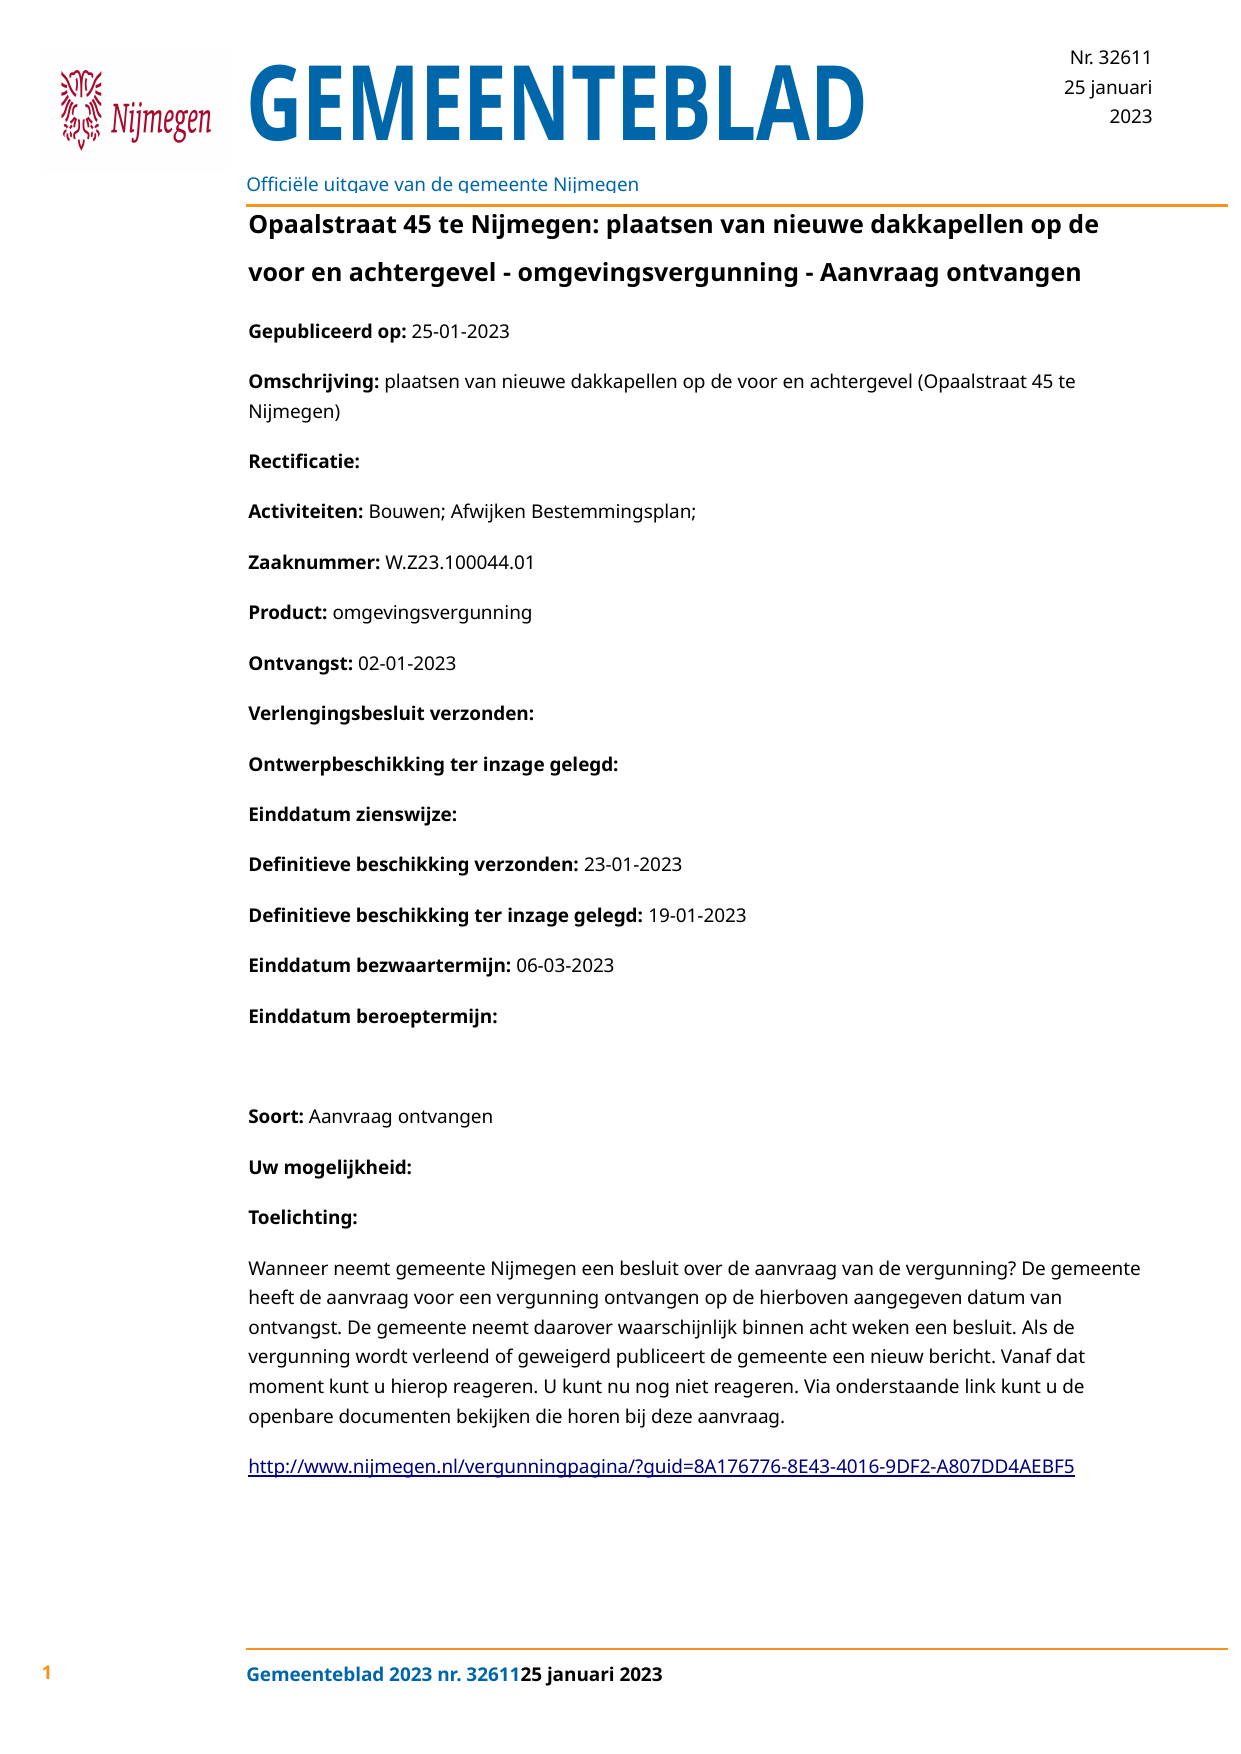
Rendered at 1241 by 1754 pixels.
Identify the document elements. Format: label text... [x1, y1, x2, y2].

text Zaaknummer: W.Z23.100044.01 [248, 549, 1152, 575]
text Definitieve beschikking verzonden: 23-01-2023 [248, 852, 1152, 877]
text Omschrijving: plaatsen van nieuwe dakkapellen op de voor en achtergevel (Opaalstraat 45 te Nijmegen) [248, 368, 1152, 424]
text Definitieve beschikking ter inzage gelegd: 19-01-2023 [248, 902, 1152, 928]
text Einddatum bezwaartermijn: 06-03-2023 [248, 952, 1152, 978]
text Soort: Aanvraag ontvangen [248, 1104, 1152, 1129]
text Wanneer neemt gemeente Nijmegen een besluit over de aanvraag van de vergunning? De gemeente heeft de aanvraag voor een vergunning ontvangen op de hierboven aangegeven datum van ontvangst. De gemeente neemt daarover waarschijnlijk binnen acht weken een besluit. Als de vergunning wordt verleend of geweigerd publiceert de gemeente een nieuw bericht. Vanaf dat moment kunt u hierop reageren. U kunt nu nog niet reageren. Via onderstaande link kunt u de openbare documenten bekijken die horen bij deze aanvraag. [248, 1255, 1152, 1429]
text Activiteiten: Bouwen; Afwijken Bestemmingsplan; [248, 499, 1152, 524]
text Verlengingsbesluit verzonden: [248, 700, 1152, 726]
text Ontvangst: 02-01-2023 [248, 650, 1152, 676]
text Ontwerpbeschikking ter inzage gelegd: [248, 751, 1152, 777]
text Einddatum beroeptermijn: [248, 1003, 1152, 1029]
text Opaalstraat 45 te Nijmegen: plaatsen van nieuwe dakkapellen op de voor en achtergevel - omgevingsvergunning - Aanvraag ontvangen [248, 207, 1152, 288]
text http://www.nijmegen.nl/vergunningpagina/?guid=8A176776-8E43-4016-9DF2-A807DD4AEBF5 [248, 1453, 1152, 1479]
picture [41, 47, 231, 172]
text Toelichting: [248, 1204, 1152, 1230]
text Product: omgevingsvergunning [248, 599, 1152, 625]
text Einddatum zienswijze: [248, 801, 1152, 827]
text Rectificatie: [248, 448, 1152, 474]
text Gepubliceerd op: 25-01-2023 [248, 318, 1152, 344]
text Uw mogelijkheid: [248, 1154, 1152, 1180]
